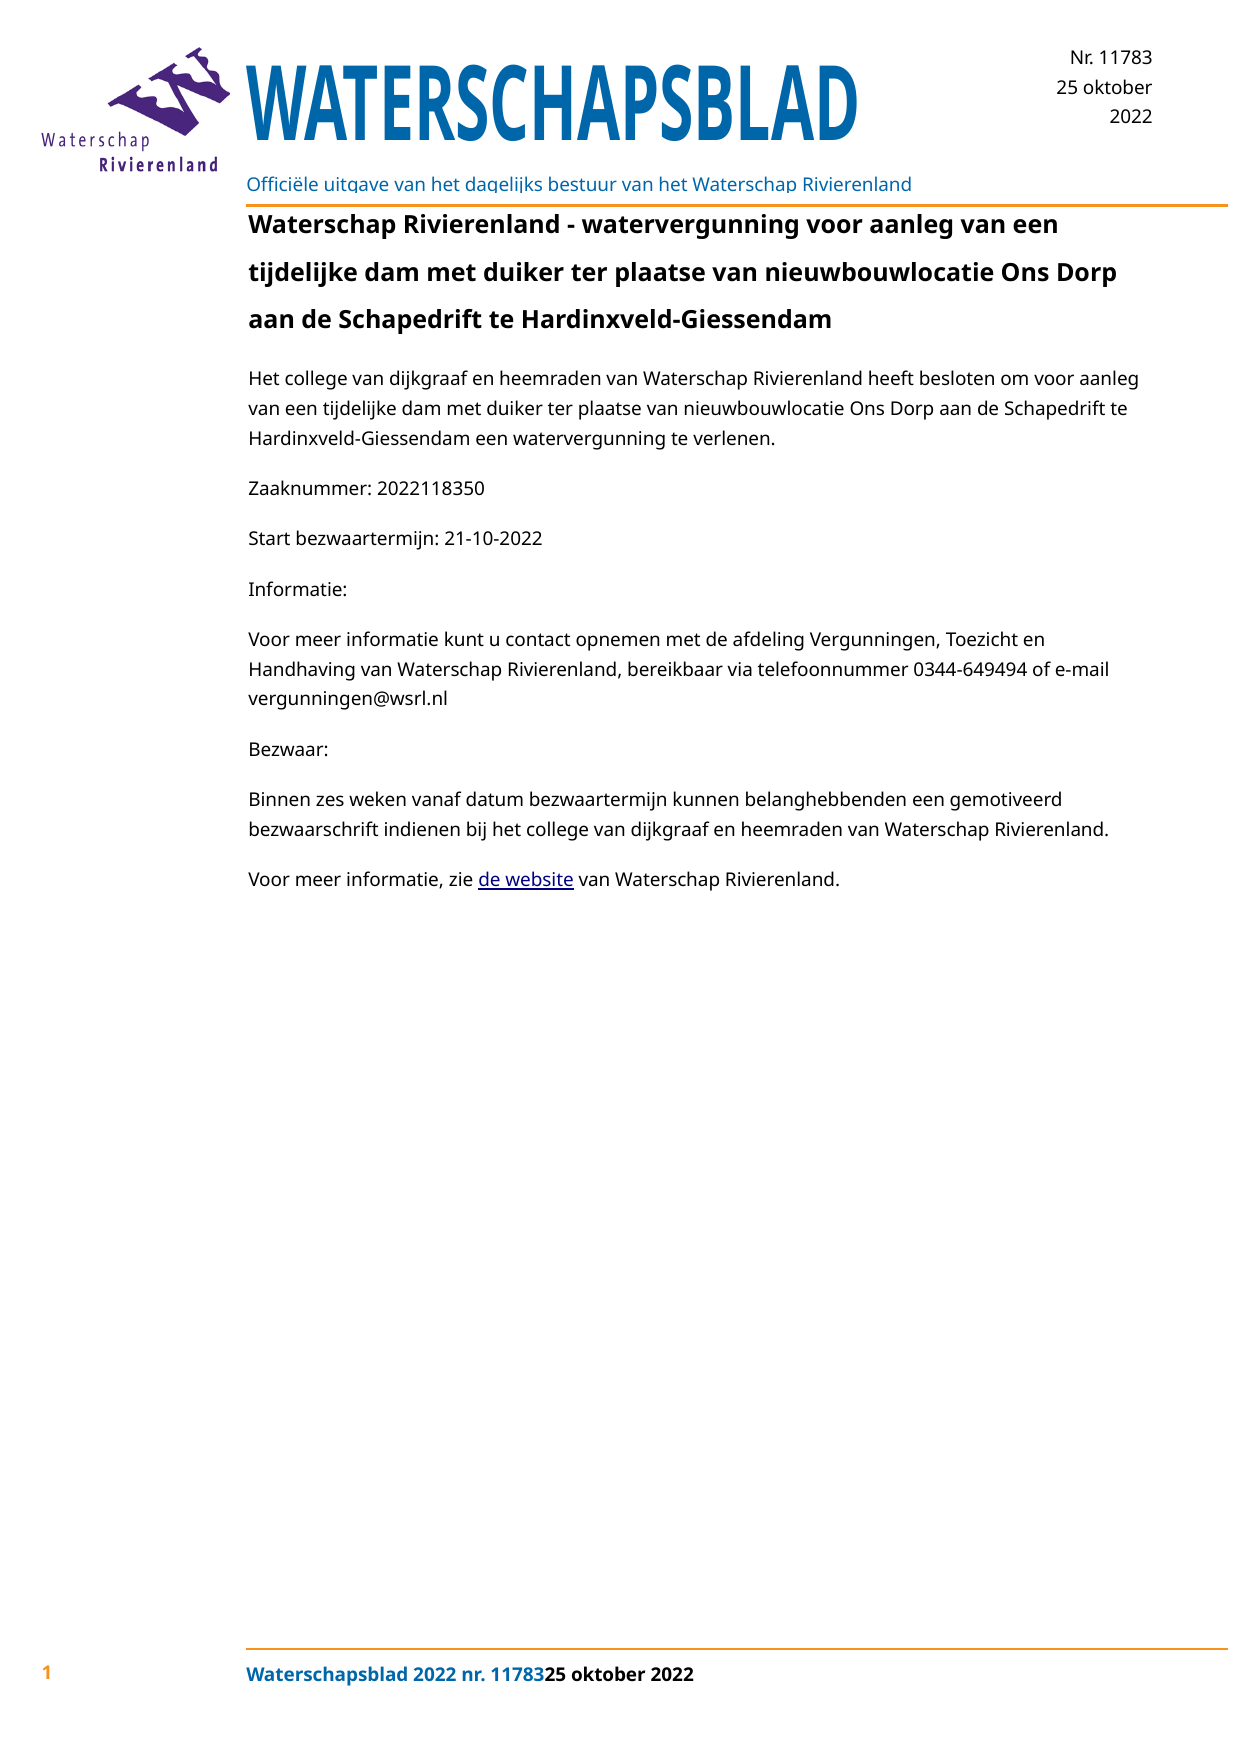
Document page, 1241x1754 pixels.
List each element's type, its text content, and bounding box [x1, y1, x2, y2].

text Binnen zes weken vanaf datum bezwaartermijn kunnen belanghebbenden een gemotiveerd bezwaarschrift indienen bij het college van dijkgraaf en heemraden van Waterschap Rivierenland. [248, 786, 1152, 842]
picture [41, 47, 231, 172]
text Waterschap Rivierenland - watervergunning voor aanleg van een tijdelijke dam met duiker ter plaatse van nieuwbouwlocatie Ons Dorp aan de Schapedrift te Hardinxveld-Giessendam [248, 207, 1152, 336]
text Informatie: [248, 576, 1152, 602]
text Bezwaar: [248, 736, 1152, 762]
text Zaaknummer: 2022118350 [248, 475, 1152, 501]
text Voor meer informatie kunt u contact opnemen met de afdeling Vergunningen, Toezicht en Handhaving van Waterschap Rivierenland, bereikbaar via telefoonnummer 0344-649494 of e-mail vergunningen@wsrl.nl [248, 626, 1152, 711]
text Voor meer informatie, zie de website van Waterschap Rivierenland. [248, 866, 1152, 892]
text Het college van dijkgraaf en heemraden van Waterschap Rivierenland heeft besloten om voor aanleg van een tijdelijke dam met duiker ter plaatse van nieuwbouwlocatie Ons Dorp aan de Schapedrift te Hardinxveld-Giessendam een watervergunning te verlenen. [248, 366, 1152, 450]
text Start bezwaartermijn: 21-10-2022 [248, 526, 1152, 551]
